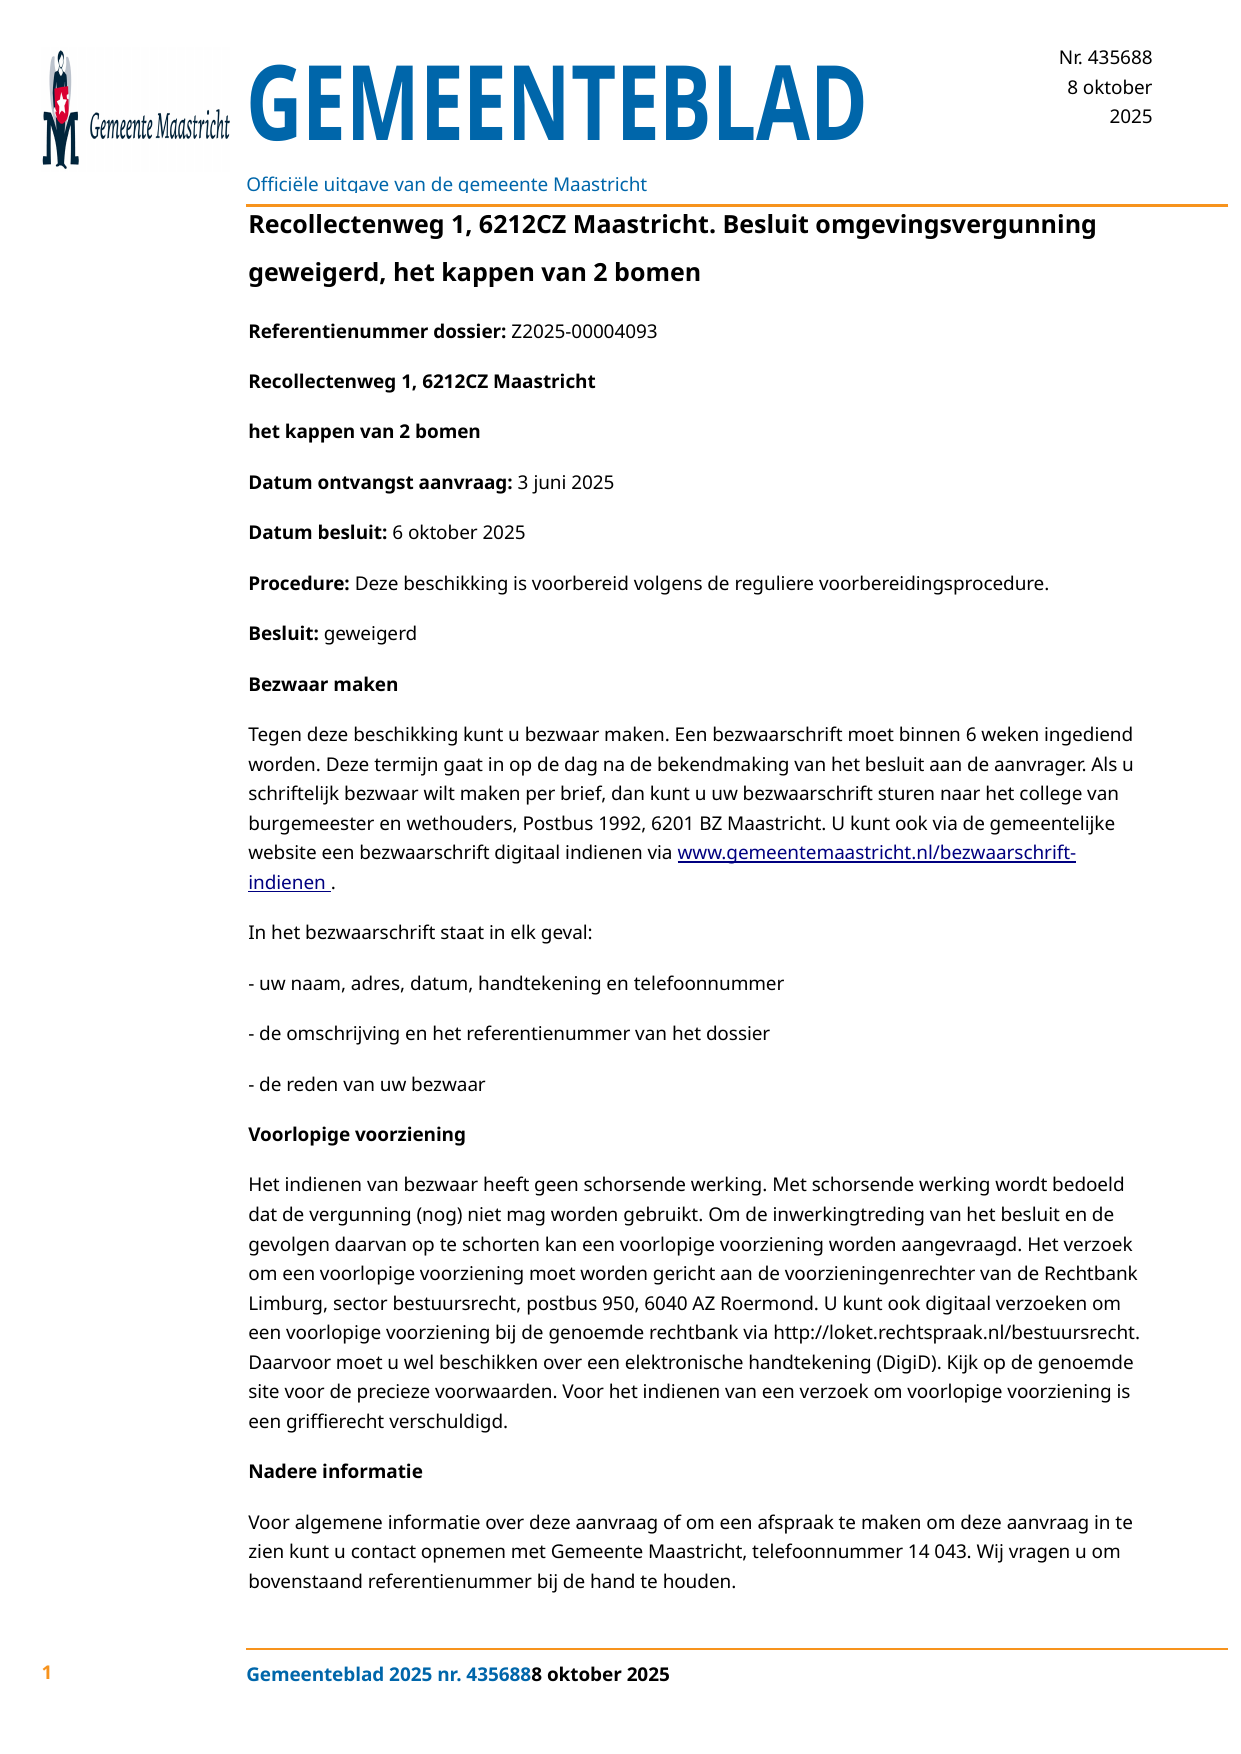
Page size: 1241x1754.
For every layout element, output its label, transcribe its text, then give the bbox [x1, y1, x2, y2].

text Referentienummer dossier: Z2025-00004093 [248, 318, 1152, 344]
text - uw naam, adres, datum, handtekening en telefoonnummer [248, 970, 1152, 996]
text Nadere informatie [248, 1459, 1152, 1484]
text Datum besluit: 6 oktober 2025 [248, 519, 1152, 545]
text Besluit: geweigerd [248, 620, 1152, 646]
text Datum ontvangst aanvraag: 3 juni 2025 [248, 469, 1152, 495]
text Bezwaar maken [248, 671, 1152, 697]
text - de reden van uw bezwaar [248, 1071, 1152, 1097]
text Procedure: Deze beschikking is voorbereid volgens de reguliere voorbereidingsprocedure. [248, 570, 1152, 596]
picture [41, 47, 231, 172]
text Tegen deze beschikking kunt u bezwaar maken. Een bezwaarschrift moet binnen 6 weken ingediend worden. Deze termijn gaat in op de dag na de bekendmaking van het besluit aan de aanvrager. Als u schriftelijk bezwaar wilt maken per brief, dan kunt u uw bezwaarschrift sturen naar het college van burgemeester en wethouders, Postbus 1992, 6201 BZ Maastricht. U kunt ook via de gemeentelijke website een bezwaarschrift digitaal indienen via www.gemeentemaastricht.nl/bezwaarschrift-indienen . [248, 721, 1152, 895]
text Voorlopige voorziening [248, 1121, 1152, 1147]
text Recollectenweg 1, 6212CZ Maastricht [248, 368, 1152, 394]
text het kappen van 2 bomen [248, 419, 1152, 444]
text In het bezwaarschrift staat in elk geval: [248, 919, 1152, 945]
text Voor algemene informatie over deze aanvraag of om een afspraak te maken om deze aanvraag in te zien kunt u contact opnemen met Gemeente Maastricht, telefoonnummer 14 043. Wij vragen u om bovenstaand referentienummer bij de hand te houden. [248, 1509, 1152, 1594]
text Recollectenweg 1, 6212CZ Maastricht. Besluit omgevingsvergunning geweigerd, het kappen van 2 bomen [248, 207, 1152, 288]
text Het indienen van bezwaar heeft geen schorsende werking. Met schorsende werking wordt bedoeld dat de vergunning (nog) niet mag worden gebruikt. Om de inwerkingtreding van het besluit en de gevolgen daarvan op te schorten kan een voorlopige voorziening worden aangevraagd. Het verzoek om een voorlopige voorziening moet worden gericht aan de voorzieningenrechter van de Rechtbank Limburg, sector bestuursrecht, postbus 950, 6040 AZ Roermond. U kunt ook digitaal verzoeken om een voorlopige voorziening bij de genoemde rechtbank via http://loket.rechtspraak.nl/bestuursrecht. Daarvoor moet u wel beschikken over een elektronische handtekening (DigiD). Kijk op de genoemde site voor de precieze voorwaarden. Voor het indienen van een verzoek om voorlopige voorziening is een griffierecht verschuldigd. [248, 1172, 1152, 1434]
text - de omschrijving en het referentienummer van het dossier [248, 1020, 1152, 1046]
